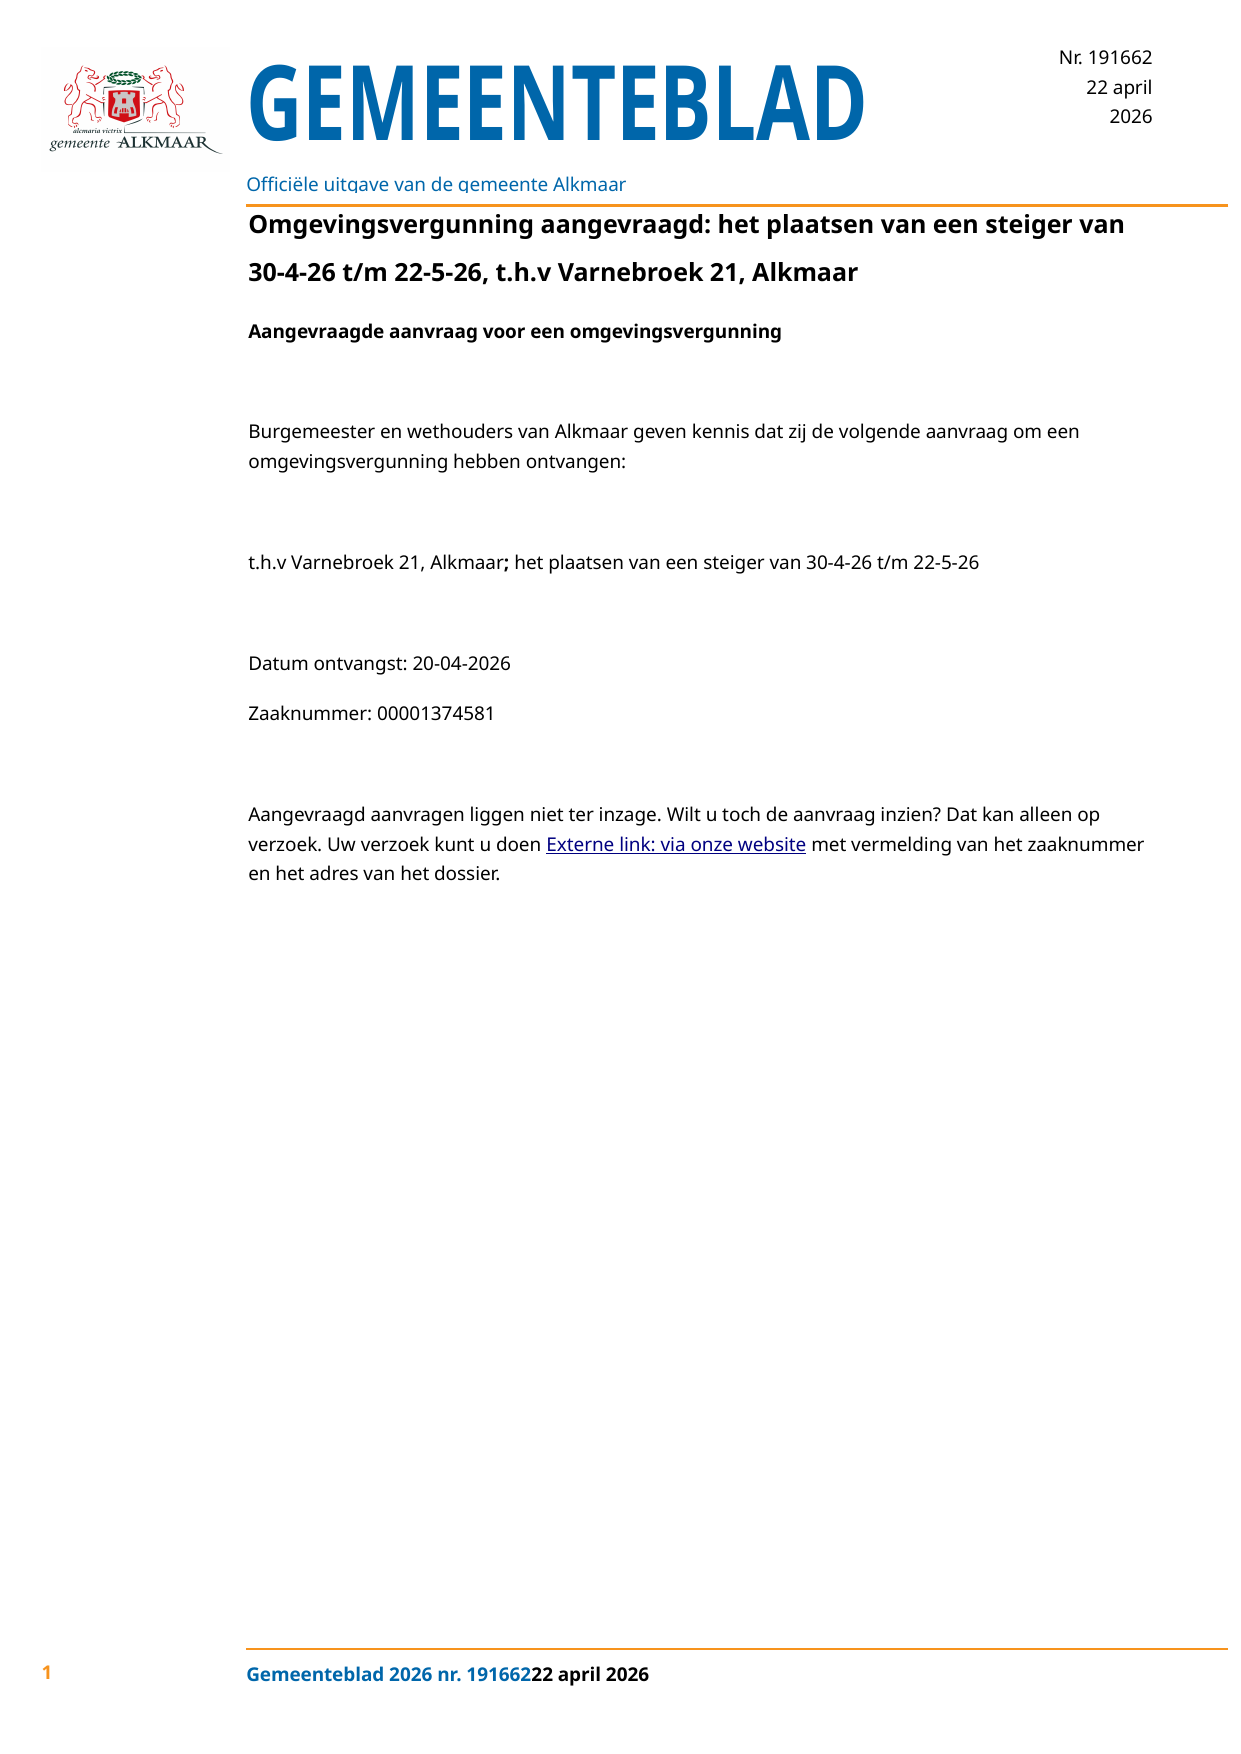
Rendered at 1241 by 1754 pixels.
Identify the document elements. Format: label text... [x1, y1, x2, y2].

text Omgevingsvergunning aangevraagd: het plaatsen van een steiger van 30-4-26 t/m 22-5-26, t.h.v Varnebroek 21, Alkmaar [248, 207, 1152, 288]
text Aangevraagde aanvraag voor een omgevingsvergunning [248, 318, 1152, 344]
text Zaaknummer: 00001374581 [248, 700, 1152, 726]
text t.h.v Varnebroek 21, Alkmaar; het plaatsen van een steiger van 30-4-26 t/m 22-5-26 [248, 549, 1152, 575]
text Burgemeester en wethouders van Alkmaar geven kennis dat zij de volgende aanvraag om een omgevingsvergunning hebben ontvangen: [248, 419, 1152, 474]
text Aangevraagd aanvragen liggen niet ter inzage. Wilt u toch de aanvraag inzien? Dat kan alleen op verzoek. Uw verzoek kunt u doen Externe link: via onze website met vermelding van het zaaknummer en het adres van het dossier. [248, 801, 1152, 886]
text Datum ontvangst: 20-04-2026 [248, 650, 1152, 676]
picture [41, 47, 231, 172]
